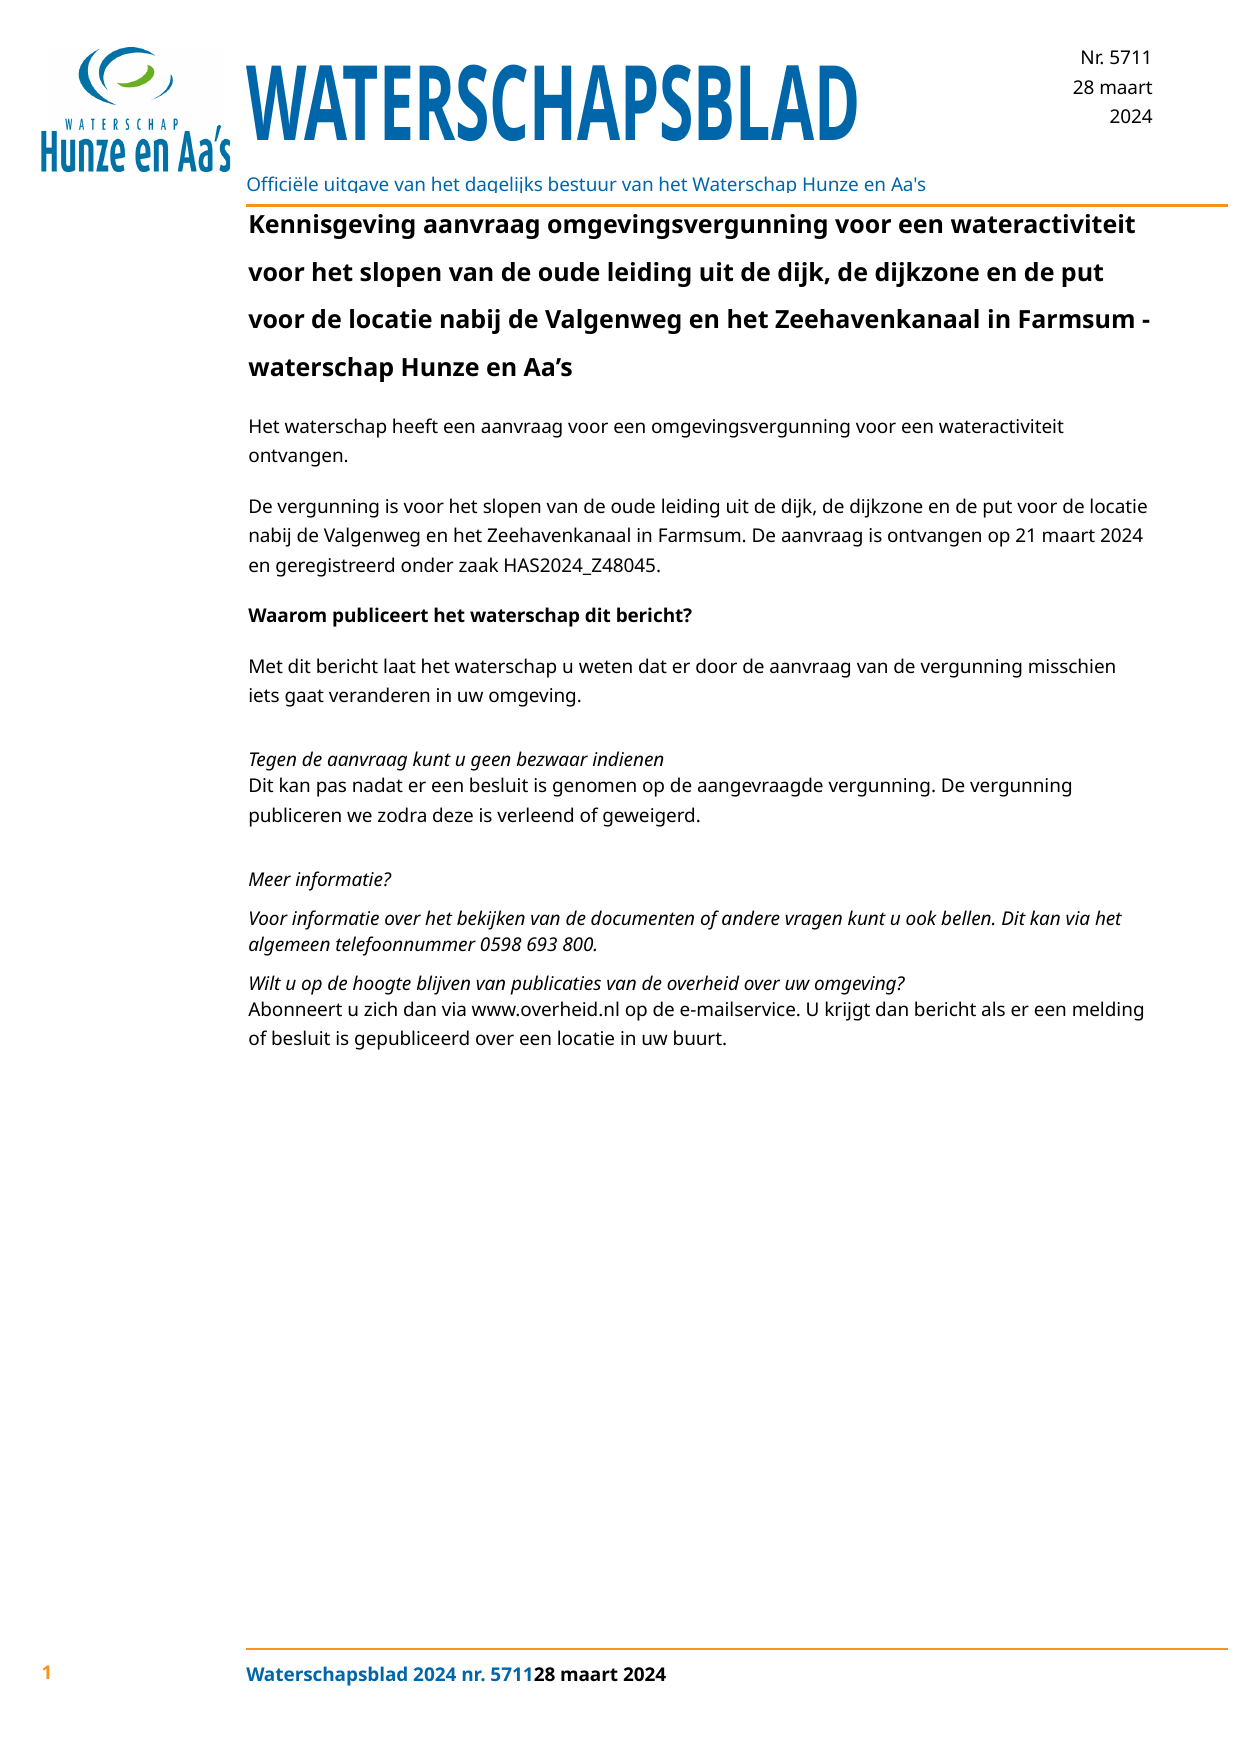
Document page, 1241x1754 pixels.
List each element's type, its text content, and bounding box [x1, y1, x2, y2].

text Met dit bericht laat het waterschap u weten dat er door de aanvraag van de vergunning misschien iets gaat veranderen in uw omgeving. [248, 653, 1152, 708]
text Dit kan pas nadat er een besluit is genomen op de aangevraagde vergunning. De vergunning publiceren we zodra deze is verleend of geweigerd. [248, 772, 1152, 828]
text Waarom publiceert het waterschap dit bericht? [248, 603, 1152, 628]
picture [226, 145, 231, 156]
text Kennisgeving aanvraag omgevingsvergunning voor een wateractiviteit voor het slopen van de oude leiding uit de dijk, de dijkzone en de put voor de locatie nabij de Valgenweg en het Zeehavenkanaal in Farmsum - waterschap Hunze en Aa’s [248, 207, 1152, 384]
text Abonneert u zich dan via www.overheid.nl op de e-mailservice. U krijgt dan bericht als er een melding of besluit is gepubliceerd over een locatie in uw buurt. [248, 996, 1152, 1051]
picture [183, 163, 191, 172]
text De vergunning is voor het slopen van de oude leiding uit de dijk, de dijkzone en de put voor de locatie nabij de Valgenweg en het Zeehavenkanaal in Farmsum. De aanvraag is ontvangen op 21 maart 2024 en geregistreerd onder zaak HAS2024_Z48045. [248, 493, 1152, 578]
picture [47, 154, 51, 172]
text Wilt u op de hoogte blijven van publicaties van de overheid over uw omgeving? [248, 970, 1152, 996]
text Voor informatie over het bekijken van de documenten of andere vragen kunt u ook bellen. Dit kan via het algemeen telefoonnummer 0598 693 800. [248, 905, 1152, 957]
picture [41, 47, 231, 172]
text Tegen de aanvraag kunt u geen bezwaar indienen [248, 747, 1152, 772]
text Meer informatie? [248, 866, 1152, 892]
text Het waterschap heeft een aanvraag voor een omgevingsvergunning voor een wateractiviteit ontvangen. [248, 413, 1152, 468]
